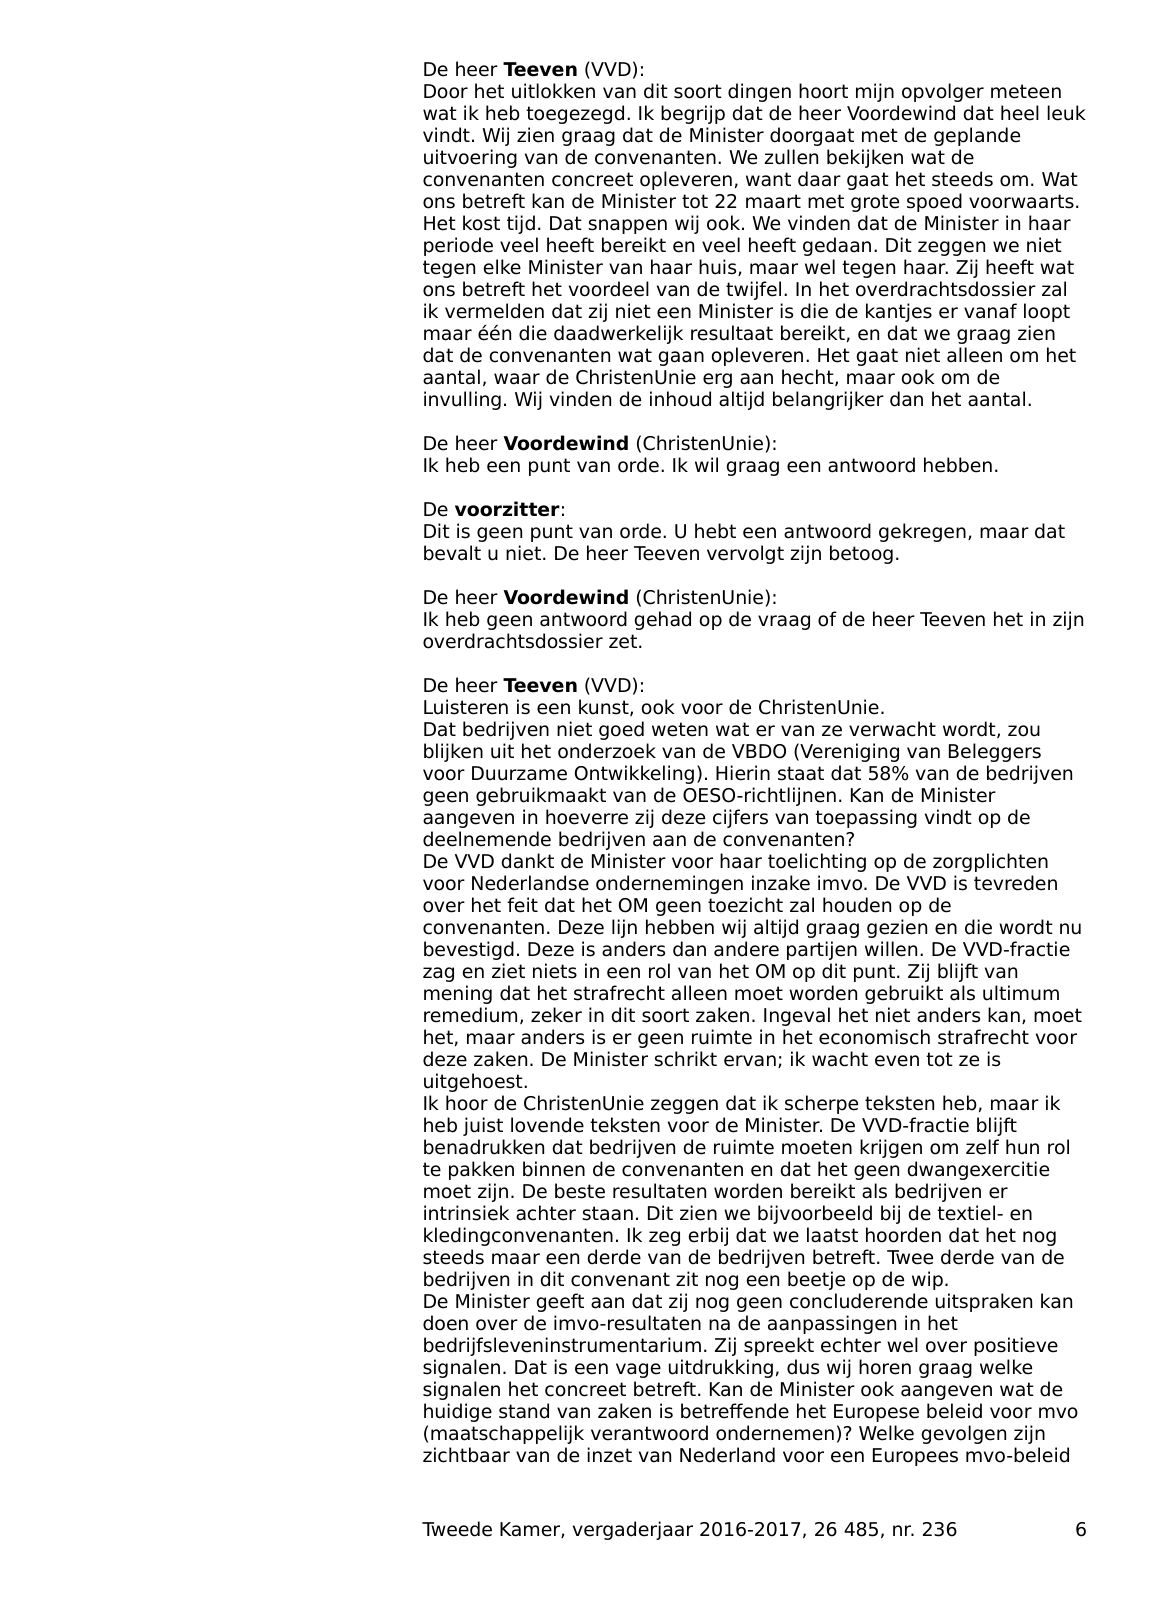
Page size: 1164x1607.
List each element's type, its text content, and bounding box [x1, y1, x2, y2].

text De heer Teeven (VVD): [422, 59, 1087, 81]
text Dat bedrijven niet goed weten wat er van ze verwacht wordt, zou blijken uit het onderzoek van de VBDO (Vereniging van Beleggers voor Duurzame Ontwikkeling). Hierin staat dat 58% van de bedrijven geen gebruikmaakt van de OESO-richtlijnen. Kan de Minister aangeven in hoeverre zij deze cijfers van toepassing vindt op de deelnemende bedrijven aan de convenanten? [422, 719, 1087, 851]
text De heer Voordewind (ChristenUnie): [422, 433, 1087, 455]
text De VVD dankt de Minister voor haar toelichting op de zorgplichten voor Nederlandse ondernemingen inzake imvo. De VVD is tevreden over het feit dat het OM geen toezicht zal houden op de convenanten. Deze lijn hebben wij altijd graag gezien en die wordt nu bevestigd. Deze is anders dan andere partijen willen. De VVD-fractie zag en ziet niets in een rol van het OM op dit punt. Zij blijft van mening dat het strafrecht alleen moet worden gebruikt als ultimum remedium, zeker in dit soort zaken. Ingeval het niet anders kan, moet het, maar anders is er geen ruimte in het economisch strafrecht voor deze zaken. De Minister schrikt ervan; ik wacht even tot ze is uitgehoest. [422, 851, 1087, 1093]
text Ik hoor de ChristenUnie zeggen dat ik scherpe teksten heb, maar ik heb juist lovende teksten voor de Minister. De VVD-fractie blijft benadrukken dat bedrijven de ruimte moeten krijgen om zelf hun rol te pakken binnen de convenanten en dat het geen dwangexercitie moet zijn. De beste resultaten worden bereikt als bedrijven er intrinsiek achter staan. Dit zien we bijvoorbeeld bij de textiel- en kledingconvenanten. Ik zeg erbij dat we laatst hoorden dat het nog steeds maar een derde van de bedrijven betreft. Twee derde van de bedrijven in dit convenant zit nog een beetje op de wip. [422, 1093, 1087, 1291]
text Door het uitlokken van dit soort dingen hoort mijn opvolger meteen wat ik heb toegezegd. Ik begrijp dat de heer Voordewind dat heel leuk vindt. Wij zien graag dat de Minister doorgaat met de geplande uitvoering van de convenanten. We zullen bekijken wat de convenanten concreet opleveren, want daar gaat het steeds om. Wat ons betreft kan de Minister tot 22 maart met grote spoed voorwaarts. Het kost tijd. Dat snappen wij ook. We vinden dat de Minister in haar periode veel heeft bereikt en veel heeft gedaan. Dit zeggen we niet tegen elke Minister van haar huis, maar wel tegen haar. Zij heeft wat ons betreft het voordeel van de twijfel. In het overdrachtsdossier zal ik vermelden dat zij niet een Minister is die de kantjes er vanaf loopt maar één die daadwerkelijk resultaat bereikt, en dat we graag zien dat de convenanten wat gaan opleveren. Het gaat niet alleen om het aantal, waar de ChristenUnie erg aan hecht, maar ook om de invulling. Wij vinden de inhoud altijd belangrijker dan het aantal. [422, 81, 1087, 411]
text Dit is geen punt van orde. U hebt een antwoord gekregen, maar dat bevalt u niet. De heer Teeven vervolgt zijn betoog. [422, 521, 1087, 565]
text Luisteren is een kunst, ook voor de ChristenUnie. [422, 697, 1087, 719]
text De voorzitter: [422, 499, 1087, 521]
text De heer Teeven (VVD): [422, 675, 1087, 697]
text Ik heb een punt van orde. Ik wil graag een antwoord hebben. [422, 455, 1087, 477]
text De Minister geeft aan dat zij nog geen concluderende uitspraken kan doen over de imvo-resultaten na de aanpassingen in het bedrijfsleveninstrumentarium. Zij spreekt echter wel over positieve signalen. Dat is een vage uitdrukking, dus wij horen graag welke signalen het concreet betreft. Kan de Minister ook aangeven wat de huidige stand van zaken is betreffende het Europese beleid voor mvo (maatschappelijk verantwoord ondernemen)? Welke gevolgen zijn zichtbaar van de inzet van Nederland voor een Europees mvo-beleid [422, 1291, 1087, 1467]
text Ik heb geen antwoord gehad op de vraag of de heer Teeven het in zijn overdrachtsdossier zet. [422, 609, 1087, 653]
text De heer Voordewind (ChristenUnie): [422, 587, 1087, 609]
